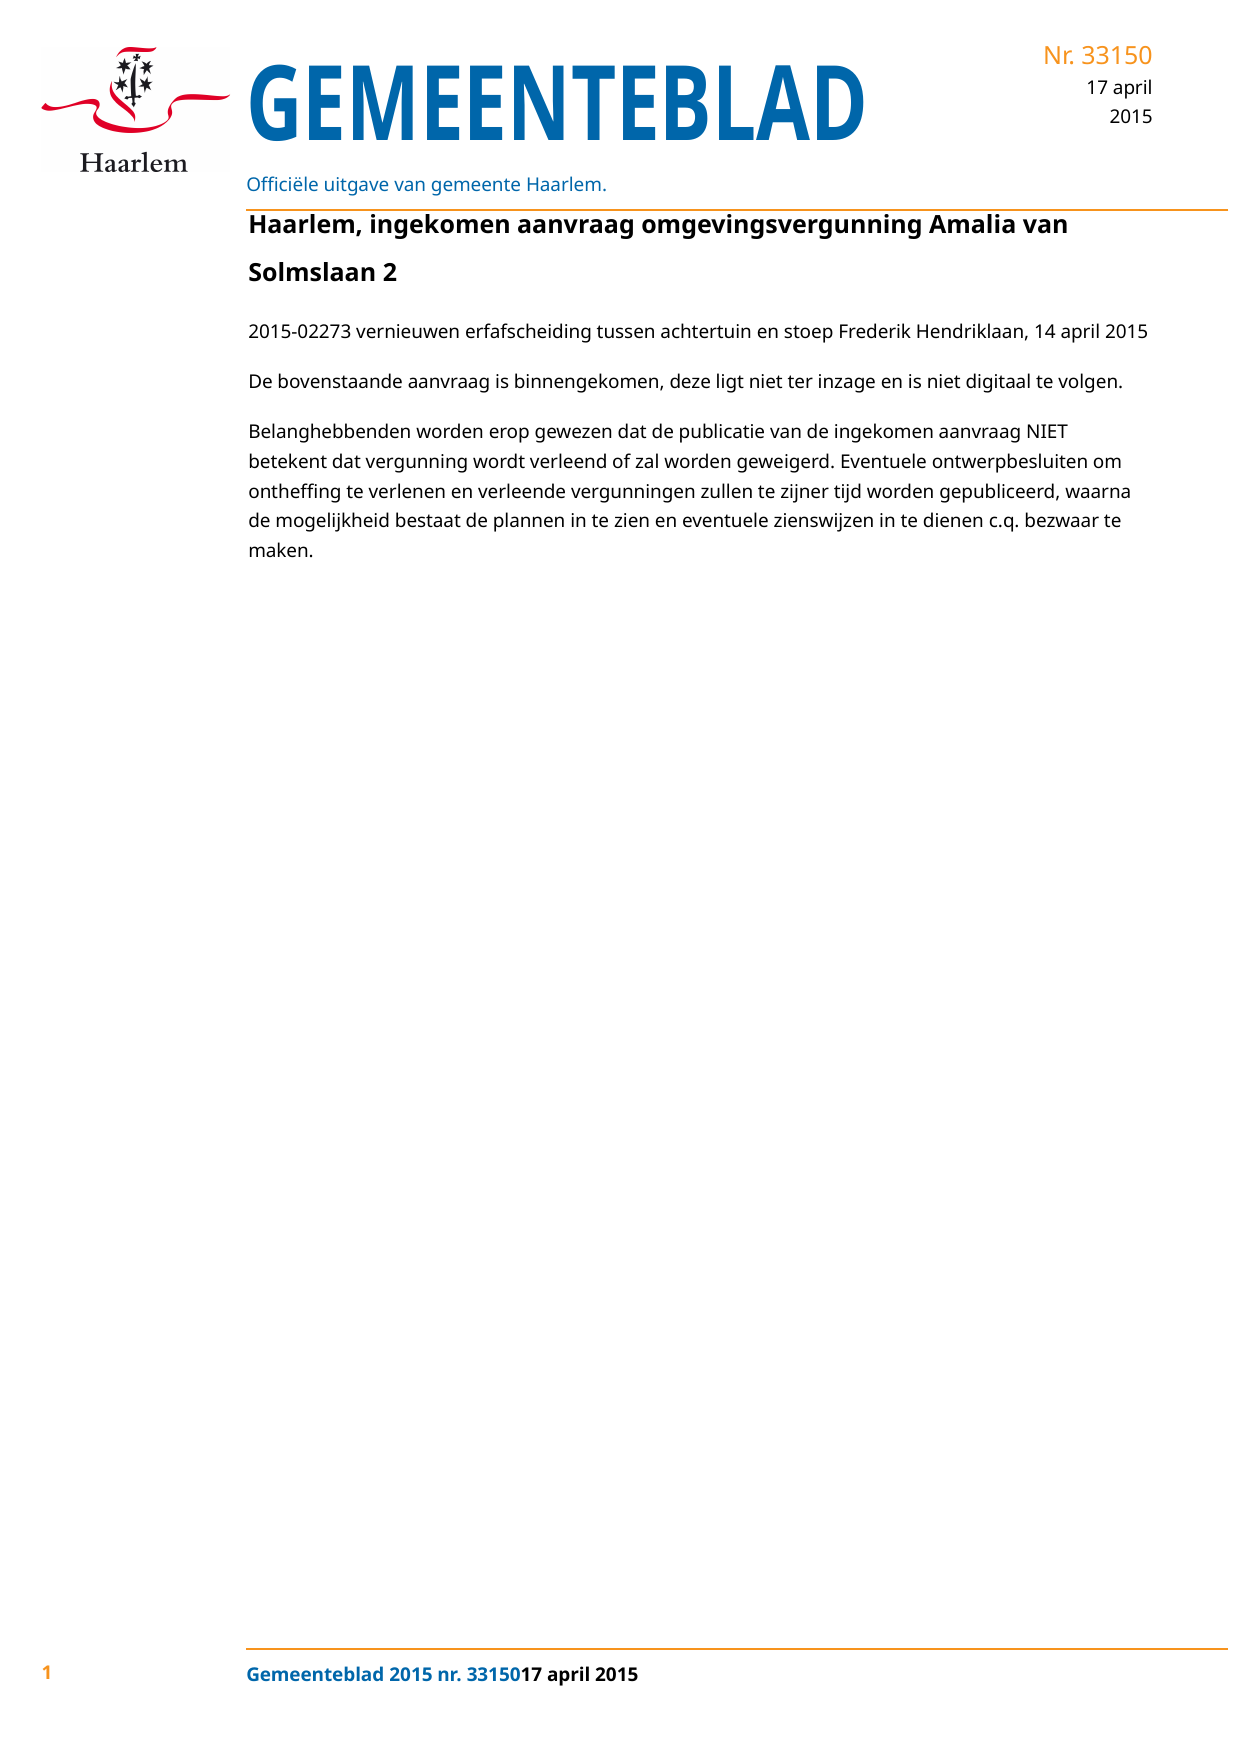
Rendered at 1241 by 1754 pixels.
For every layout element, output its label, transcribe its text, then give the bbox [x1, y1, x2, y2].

picture [41, 47, 231, 172]
text Belanghebbenden worden erop gewezen dat de publicatie van de ingekomen aanvraag NIET betekent dat vergunning wordt verleend of zal worden geweigerd. Eventuele ontwerpbesluiten om ontheffing te verlenen en verleende vergunningen zullen te zijner tijd worden gepubliceerd, waarna de mogelijkheid bestaat de plannen in te zien en eventuele zienswijzen in te dienen c.q. bezwaar te maken. [248, 419, 1152, 563]
text De bovenstaande aanvraag is binnengekomen, deze ligt niet ter inzage en is niet digitaal te volgen. [248, 368, 1152, 394]
text Haarlem, ingekomen aanvraag omgevingsvergunning Amalia van Solmslaan 2 [248, 211, 1152, 288]
text 2015-02273 vernieuwen erfafscheiding tussen achtertuin en stoep Frederik Hendriklaan, 14 april 2015 [248, 318, 1152, 344]
